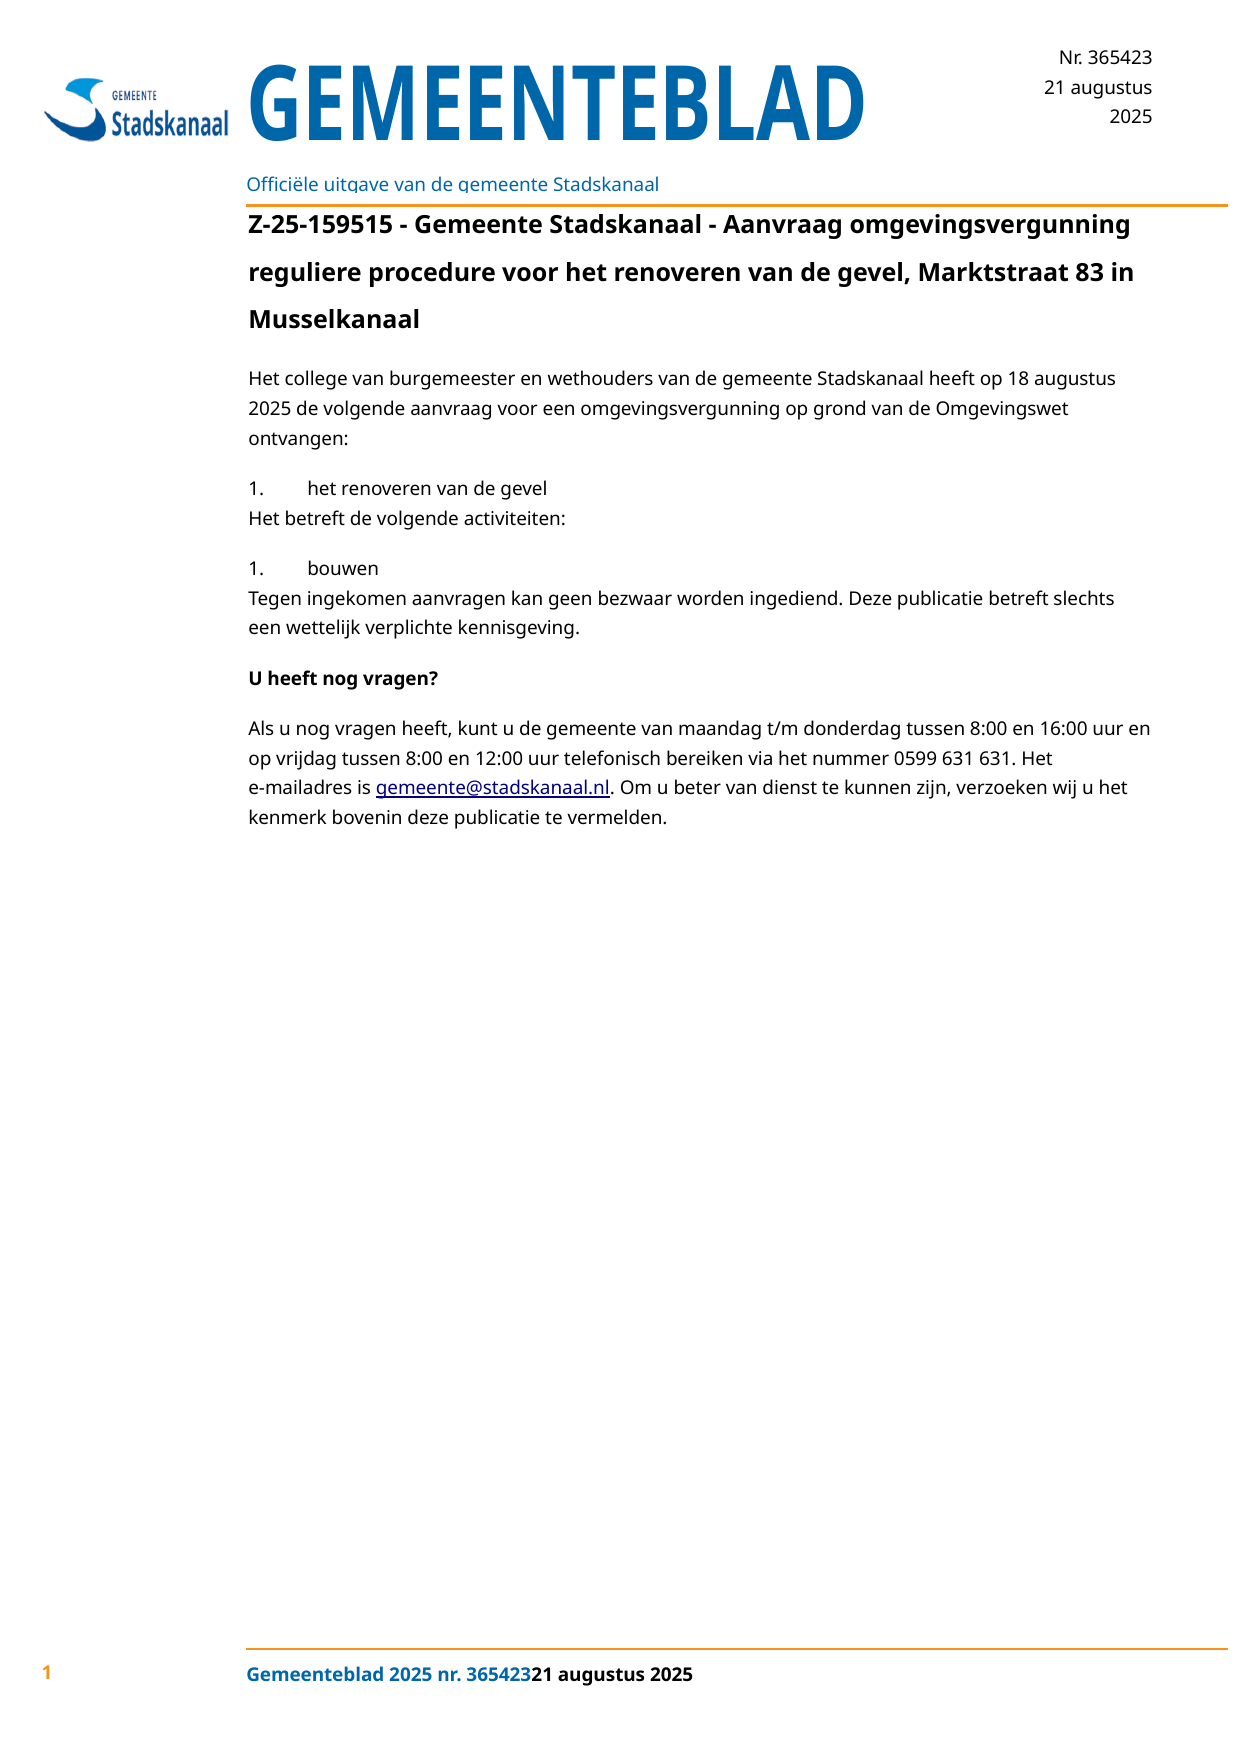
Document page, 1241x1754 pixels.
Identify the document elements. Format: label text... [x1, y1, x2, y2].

list het renoveren van de gevel [248, 475, 1152, 501]
text Z-25-159515 - Gemeente Stadskanaal - Aanvraag omgevingsvergunning reguliere procedure voor het renoveren van de gevel, Marktstraat 83 in Musselkanaal [248, 207, 1152, 336]
text U heeft nog vragen? [248, 665, 1152, 690]
text Het betreft de volgende activiteiten: [248, 505, 1152, 530]
picture [41, 47, 231, 172]
text Tegen ingekomen aanvragen kan geen bezwaar worden ingediend. Deze publicatie betreft slechts een wettelijk verplichte kennisgeving. [248, 585, 1152, 640]
text Als u nog vragen heeft, kunt u de gemeente van maandag t/m donderdag tussen 8:00 en 16:00 uur en op vrijdag tussen 8:00 en 12:00 uur telefonisch bereiken via het nummer 0599 631 631. Het e‑mailadres is gemeente@stadskanaal.nl. Om u beter van dienst te kunnen zijn, verzoeken wij u het kenmerk bovenin deze publicatie te vermelden. [248, 715, 1152, 829]
list bouwen [248, 555, 1152, 581]
text Het college van burgemeester en wethouders van de gemeente Stadskanaal heeft op 18 augustus 2025 de volgende aanvraag voor een omgevingsvergunning op grond van de Omgevingswet ontvangen: [248, 366, 1152, 450]
